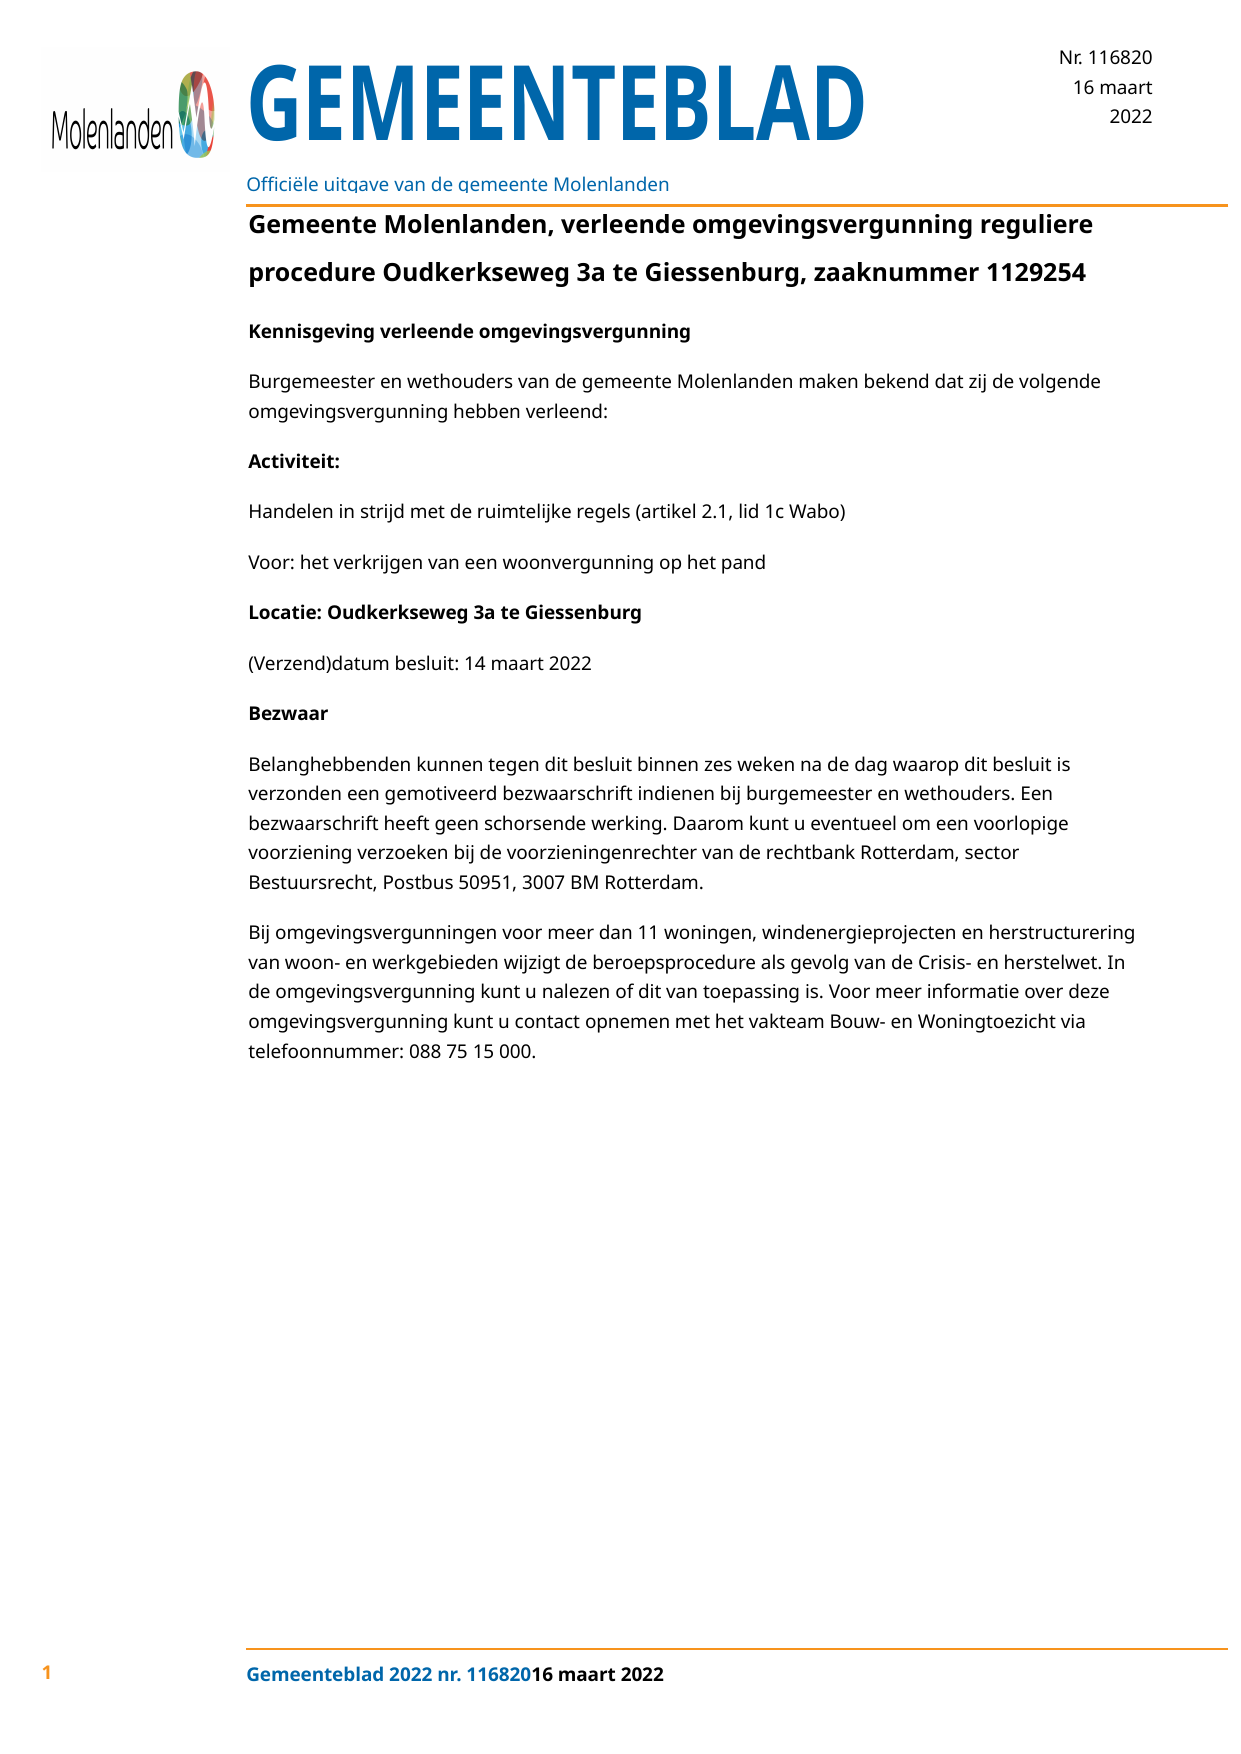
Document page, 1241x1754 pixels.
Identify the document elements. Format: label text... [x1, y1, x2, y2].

text Voor: het verkrijgen van een woonvergunning op het pand [248, 549, 1152, 575]
text Burgemeester en wethouders van de gemeente Molenlanden maken bekend dat zij de volgende omgevingsvergunning hebben verleend: [248, 368, 1152, 424]
text Bezwaar [248, 700, 1152, 726]
text Belanghebbenden kunnen tegen dit besluit binnen zes weken na de dag waarop dit besluit is verzonden een gemotiveerd bezwaarschrift indienen bij burgemeester en wethouders. Een bezwaarschrift heeft geen schorsende werking. Daarom kunt u eventueel om een voorlopige voorziening verzoeken bij de voorzieningenrechter van de rechtbank Rotterdam, sector Bestuursrecht, Postbus 50951, 3007 BM Rotterdam. [248, 751, 1152, 895]
text Locatie: Oudkerkseweg 3a te Giessenburg [248, 599, 1152, 625]
text Gemeente Molenlanden, verleende omgevingsvergunning reguliere procedure Oudkerkseweg 3a te Giessenburg, zaaknummer 1129254 [248, 207, 1152, 288]
text Bij omgevingsvergunningen voor meer dan 11 woningen, windenergieprojecten en herstructurering van woon- en werkgebieden wijzigt de beroepsprocedure als gevolg van de Crisis- en herstelwet. In de omgevingsvergunning kunt u nalezen of dit van toepassing is. Voor meer informatie over deze omgevingsvergunning kunt u contact opnemen met het vakteam Bouw- en Woningtoezicht via telefoonnummer: 088 75 15 000. [248, 919, 1152, 1064]
text Activiteit: [248, 448, 1152, 474]
text (Verzend)datum besluit: 14 maart 2022 [248, 650, 1152, 676]
picture [41, 47, 231, 172]
text Handelen in strijd met de ruimtelijke regels (artikel 2.1, lid 1c Wabo) [248, 499, 1152, 524]
text Kennisgeving verleende omgevingsvergunning [248, 318, 1152, 344]
